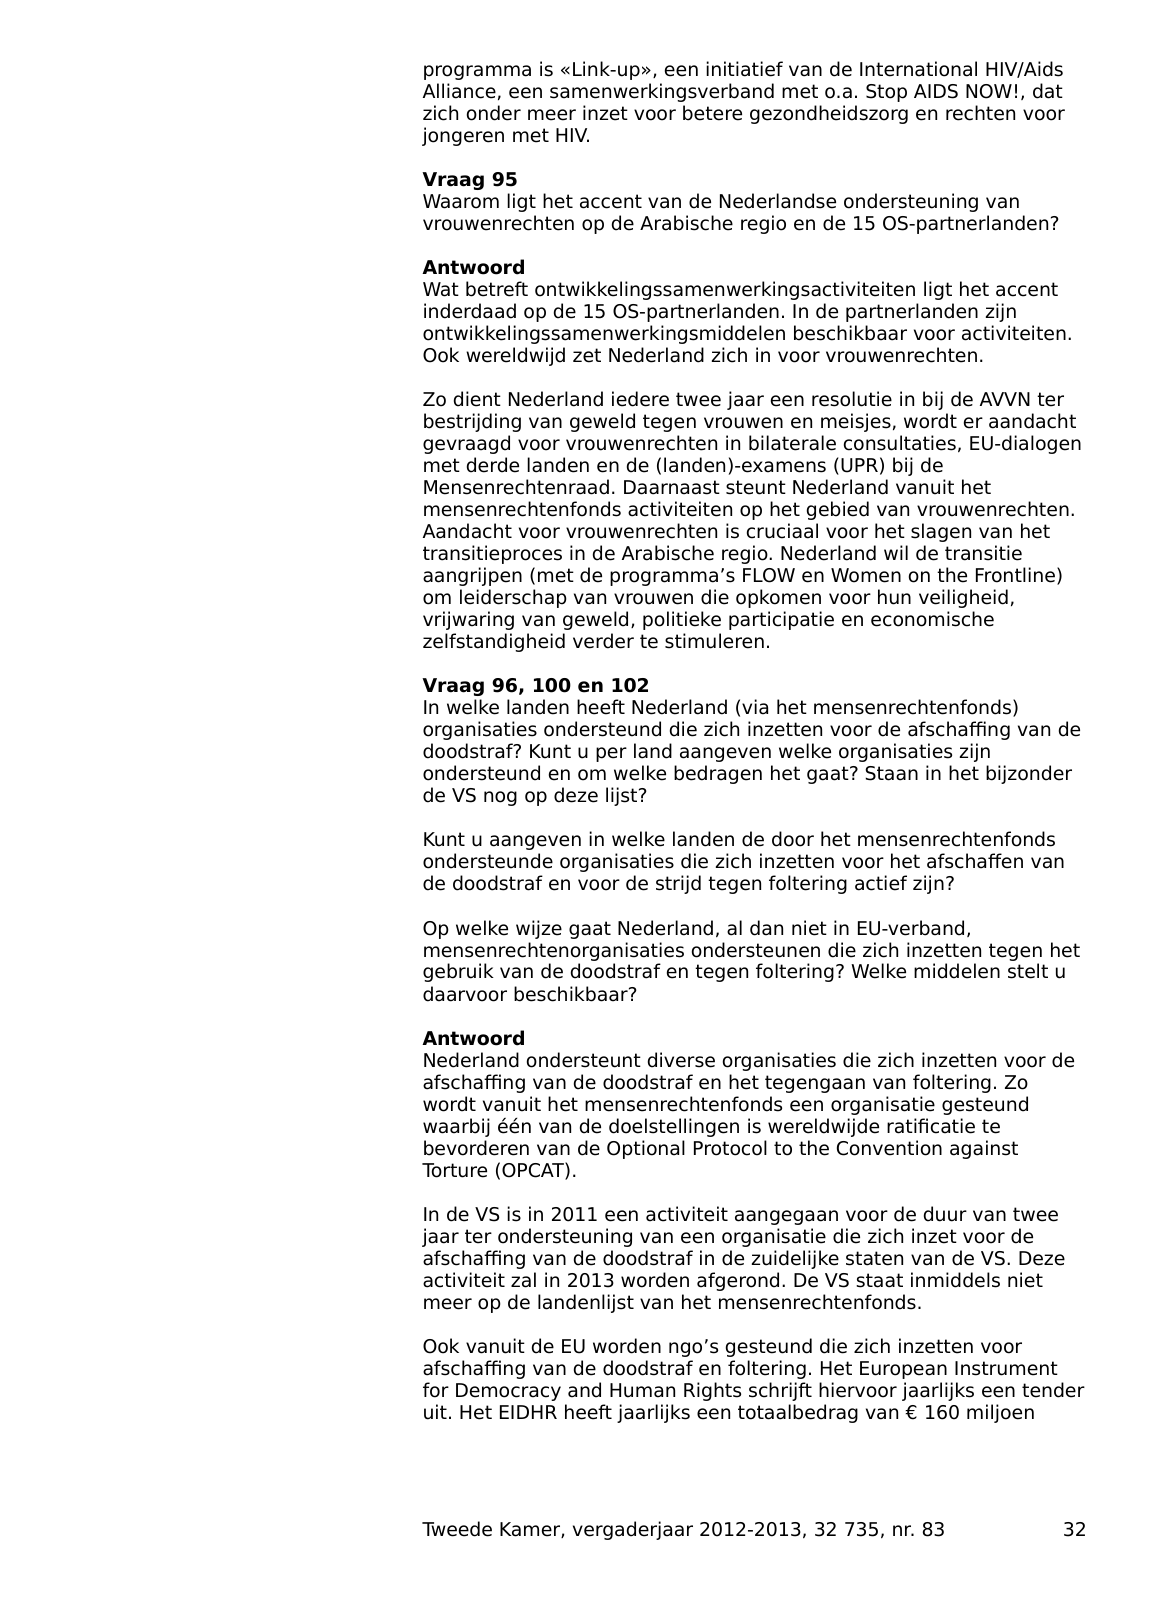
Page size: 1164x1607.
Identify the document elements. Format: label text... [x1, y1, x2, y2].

text Vraag 96, 100 en 102 [422, 675, 1087, 697]
text Nederland ondersteunt diverse organisaties die zich inzetten voor de afschaffing van de doodstraf en het tegengaan van foltering. Zo wordt vanuit het mensenrechtenfonds een organisatie gesteund waarbij één van de doelstellingen is wereldwijde ratificatie te bevorderen van de Optional Protocol to the Convention against Torture (OPCAT). [422, 1049, 1087, 1181]
text Op welke wijze gaat Nederland, al dan niet in EU-verband, mensenrechtenorganisaties ondersteunen die zich inzetten tegen het gebruik van de doodstraf en tegen foltering? Welke middelen stelt u daarvoor beschikbaar? [422, 917, 1087, 1005]
text Antwoord [422, 257, 1087, 279]
text Ook vanuit de EU worden ngo’s gesteund die zich inzetten voor afschaffing van de doodstraf en foltering. Het European Instrument for Democracy and Human Rights schrijft hiervoor jaarlijks een tender uit. Het EIDHR heeft jaarlijks een totaalbedrag van € 160 miljoen [422, 1336, 1087, 1424]
text Antwoord [422, 1028, 1087, 1049]
text programma is «Link-up», een initiatief van de International HIV/Aids Alliance, een samenwerkingsverband met o.a. Stop AIDS NOW!, dat zich onder meer inzet voor betere gezondheidszorg en rechten voor jongeren met HIV. [422, 59, 1087, 147]
text Zo dient Nederland iedere twee jaar een resolutie in bij de AVVN ter bestrijding van geweld tegen vrouwen en meisjes, wordt er aandacht gevraagd voor vrouwenrechten in bilaterale consultaties, EU-dialogen met derde landen en de (landen)-examens (UPR) bij de Mensenrechtenraad. Daarnaast steunt Nederland vanuit het mensenrechtenfonds activiteiten op het gebied van vrouwenrechten. Aandacht voor vrouwenrechten is cruciaal voor het slagen van het transitieproces in de Arabische regio. Nederland wil de transitie aangrijpen (met de programma’s FLOW en Women on the Frontline) om leiderschap van vrouwen die opkomen voor hun veiligheid, vrijwaring van geweld, politieke participatie en economische zelfstandigheid verder te stimuleren. [422, 389, 1087, 653]
text In welke landen heeft Nederland (via het mensenrechtenfonds) organisaties ondersteund die zich inzetten voor de afschaffing van de doodstraf? Kunt u per land aangeven welke organisaties zijn ondersteund en om welke bedragen het gaat? Staan in het bijzonder de VS nog op deze lijst? [422, 697, 1087, 807]
text Wat betreft ontwikkelingssamenwerkingsactiviteiten ligt het accent inderdaad op de 15 OS-partnerlanden. In de partnerlanden zijn ontwikkelingssamenwerkingsmiddelen beschikbaar voor activiteiten. Ook wereldwijd zet Nederland zich in voor vrouwenrechten. [422, 279, 1087, 367]
text In de VS is in 2011 een activiteit aangegaan voor de duur van twee jaar ter ondersteuning van een organisatie die zich inzet voor de afschaffing van de doodstraf in de zuidelijke staten van de VS. Deze activiteit zal in 2013 worden afgerond. De VS staat inmiddels niet meer op de landenlijst van het mensenrechtenfonds. [422, 1204, 1087, 1313]
text Kunt u aangeven in welke landen de door het mensenrechtenfonds ondersteunde organisaties die zich inzetten voor het afschaffen van de doodstraf en voor de strijd tegen foltering actief zijn? [422, 829, 1087, 895]
text Vraag 95 [422, 169, 1087, 191]
text Waarom ligt het accent van de Nederlandse ondersteuning van vrouwenrechten op de Arabische regio en de 15 OS-partnerlanden? [422, 191, 1087, 235]
